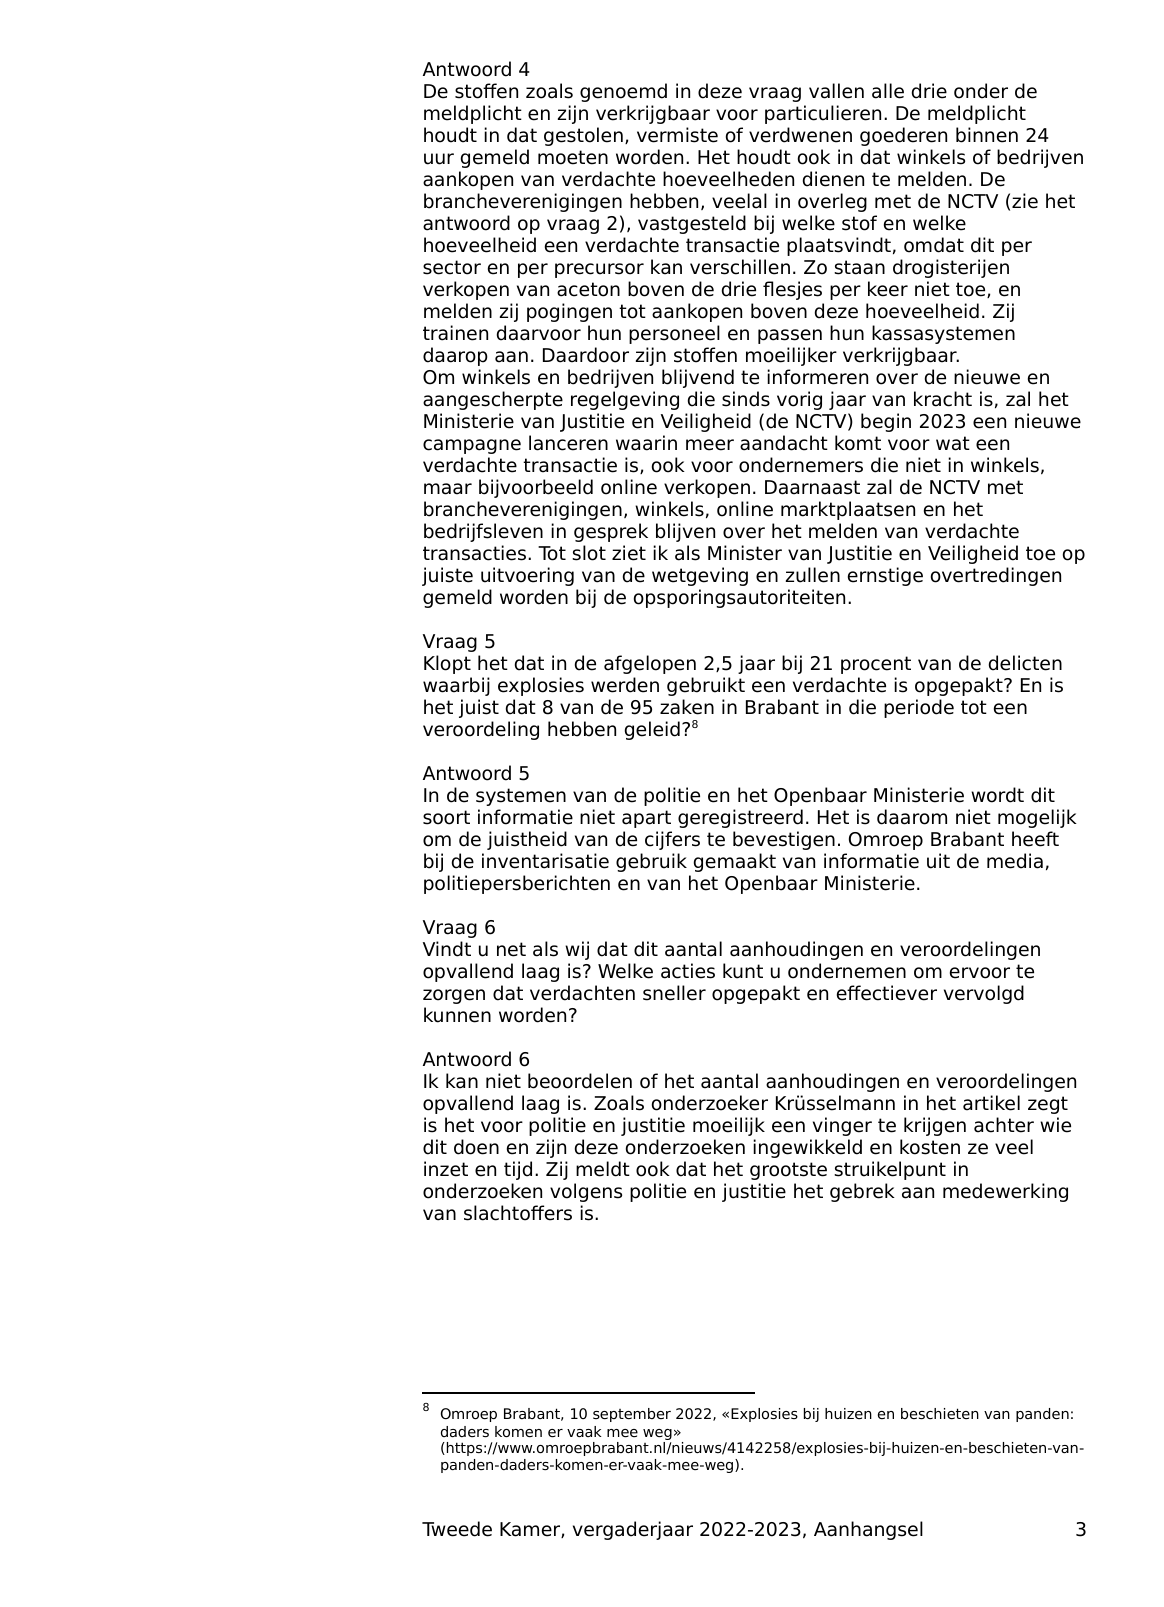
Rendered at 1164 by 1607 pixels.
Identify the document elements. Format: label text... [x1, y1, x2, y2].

text Vraag 5 [422, 631, 1087, 653]
text De stoffen zoals genoemd in deze vraag vallen alle drie onder de meldplicht en zijn verkrijgbaar voor particulieren. De meldplicht houdt in dat gestolen, vermiste of verdwenen goederen binnen 24 uur gemeld moeten worden. Het houdt ook in dat winkels of bedrijven aankopen van verdachte hoeveelheden dienen te melden. De brancheverenigingen hebben, veelal in overleg met de NCTV (zie het antwoord op vraag 2), vastgesteld bij welke stof en welke hoeveelheid een verdachte transactie plaatsvindt, omdat dit per sector en per precursor kan verschillen. Zo staan drogisterijen verkopen van aceton boven de drie flesjes per keer niet toe, en melden zij pogingen tot aankopen boven deze hoeveelheid. Zij trainen daarvoor hun personeel en passen hun kassasystemen daarop aan. Daardoor zijn stoffen moeilijker verkrijgbaar. [422, 81, 1087, 367]
text Vraag 6 [422, 917, 1087, 939]
text Antwoord 6 [422, 1049, 1087, 1071]
text Klopt het dat in de afgelopen 2,5 jaar bij 21 procent van de delicten waarbij explosies werden gebruikt een verdachte is opgepakt? En is het juist dat 8 van de 95 zaken in Brabant in die periode tot een veroordeling hebben geleid? [422, 653, 1087, 741]
text Om winkels en bedrijven blijvend te informeren over de nieuwe en aangescherpte regelgeving die sinds vorig jaar van kracht is, zal het Ministerie van Justitie en Veiligheid (de NCTV) begin 2023 een nieuwe campagne lanceren waarin meer aandacht komt voor wat een verdachte transactie is, ook voor ondernemers die niet in winkels, maar bijvoorbeeld online verkopen. Daarnaast zal de NCTV met brancheverenigingen, winkels, online marktplaatsen en het bedrijfsleven in gesprek blijven over het melden van verdachte transacties. Tot slot ziet ik als Minister van Justitie en Veiligheid toe op juiste uitvoering van de wetgeving en zullen ernstige overtredingen gemeld worden bij de opsporingsautoriteiten. [422, 367, 1087, 608]
text Antwoord 4 [422, 59, 1087, 81]
text Antwoord 5 [422, 763, 1087, 785]
text In de systemen van de politie en het Openbaar Ministerie wordt dit soort informatie niet apart geregistreerd. Het is daarom niet mogelijk om de juistheid van de cijfers te bevestigen. Omroep Brabant heeft bij de inventarisatie gebruik gemaakt van informatie uit de media, politiepersberichten en van het Openbaar Ministerie. [422, 785, 1087, 895]
text Omroep Brabant, 10 september 2022, «Explosies bij huizen en beschieten van panden: daders komen er vaak mee weg» (https://www.omroepbrabant.nl/nieuws/4142258/explosies-bij-huizen-en-beschieten-van-panden-daders-komen-er-vaak-mee-weg). [422, 1402, 1087, 1474]
text Vindt u net als wij dat dit aantal aanhoudingen en veroordelingen opvallend laag is? Welke acties kunt u ondernemen om ervoor te zorgen dat verdachten sneller opgepakt en effectiever vervolgd kunnen worden? [422, 939, 1087, 1027]
text Ik kan niet beoordelen of het aantal aanhoudingen en veroordelingen opvallend laag is. Zoals onderzoeker Krüsselmann in het artikel zegt is het voor politie en justitie moeilijk een vinger te krijgen achter wie dit doen en zijn deze onderzoeken ingewikkeld en kosten ze veel inzet en tijd. Zij meldt ook dat het grootste struikelpunt in onderzoeken volgens politie en justitie het gebrek aan medewerking van slachtoffers is. [422, 1071, 1087, 1225]
